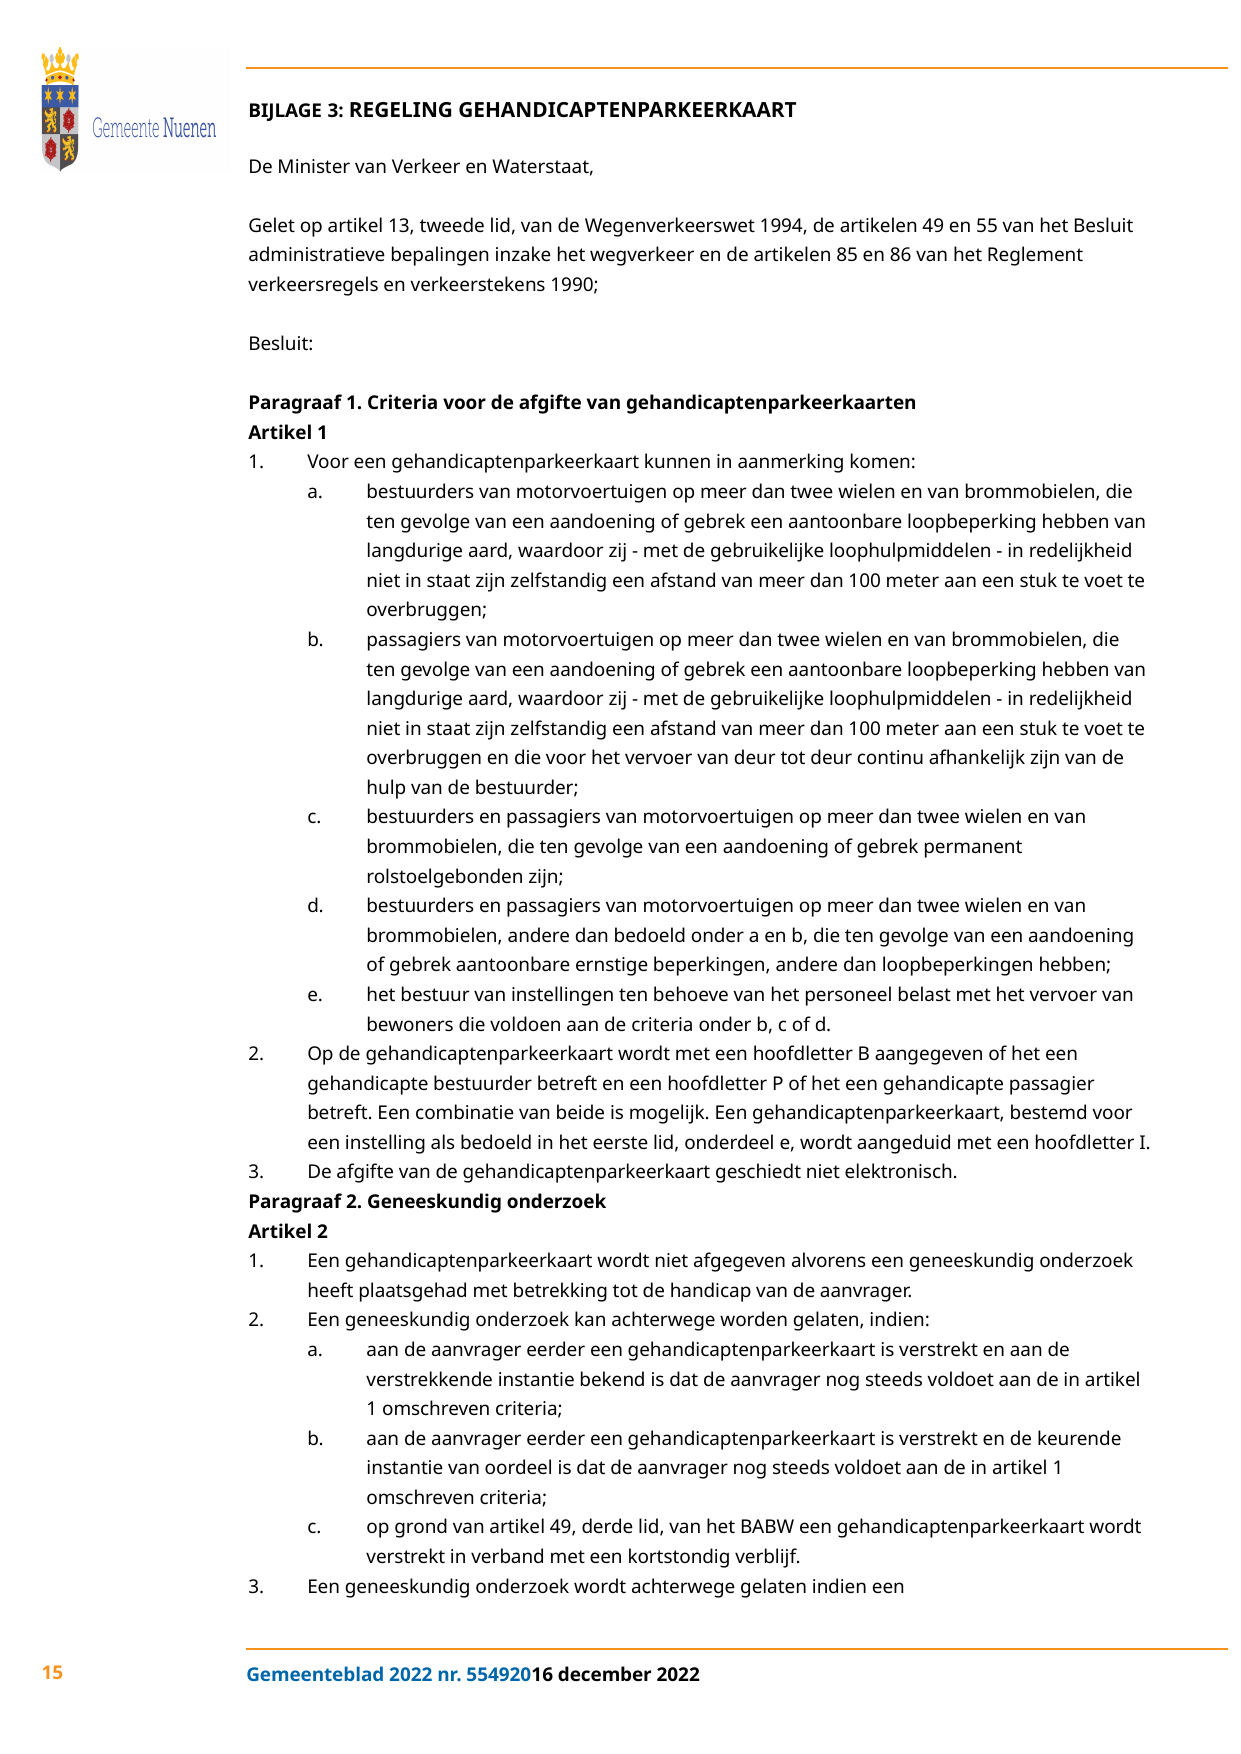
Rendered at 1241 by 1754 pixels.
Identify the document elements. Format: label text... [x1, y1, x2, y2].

text Gelet op artikel 13, tweede lid, van de Wegenverkeerswet 1994, de artikelen 49 en 55 van het Besluit administratieve bepalingen inzake het wegverkeer en de artikelen 85 en 86 van het Reglement verkeersregels en verkeerstekens 1990; [248, 212, 1152, 297]
text Besluit: [248, 330, 1152, 356]
list bestuurders en passagiers van motorvoertuigen op meer dan twee wielen en van brommobielen, die ten gevolge van een aandoening of gebrek permanent rolstoelgebonden zijn; [307, 804, 1152, 889]
list Voor een gehandicaptenparkeerkaart kunnen in aanmerking komen: [248, 449, 1152, 474]
list Een geneeskundig onderzoek wordt achterwege gelaten indien een [248, 1573, 1152, 1599]
list De afgifte van de gehandicaptenparkeerkaart geschiedt niet elektronisch. [248, 1159, 1152, 1184]
picture [41, 47, 231, 172]
list Een geneeskundig onderzoek kan achterwege worden gelaten, indien: [248, 1307, 1152, 1332]
list aan de aanvrager eerder een gehandicaptenparkeerkaart is verstrekt en de keurende instantie van oordeel is dat de aanvrager nog steeds voldoet aan de in artikel 1 omschreven criteria; [307, 1425, 1152, 1510]
list Op de gehandicaptenparkeerkaart wordt met een hoofdletter B aangegeven of het een gehandicapte bestuurder betreft en een hoofdletter P of het een gehandicapte passagier betreft. Een combinatie van beide is mogelijk. Een gehandicaptenparkeerkaart, bestemd voor een instelling als bedoeld in het eerste lid, onderdeel e, wordt aangeduid met een hoofdletter I. [248, 1040, 1152, 1155]
list aan de aanvrager eerder een gehandicaptenparkeerkaart is verstrekt en aan de verstrekkende instantie bekend is dat de aanvrager nog steeds voldoet aan de in artikel 1 omschreven criteria; [307, 1336, 1152, 1421]
text BIJLAGE 3: REGELING GEHANDICAPTENPARKEERKAART [248, 95, 1152, 123]
text Paragraaf 1. Criteria voor de afgifte van gehandicaptenparkeerkaarten [248, 389, 1152, 415]
text Artikel 2 [248, 1218, 1152, 1244]
list op grond van artikel 49, derde lid, van het BABW een gehandicaptenparkeerkaart wordt verstrekt in verband met een kortstondig verblijf. [307, 1514, 1152, 1569]
text De Minister van Verkeer en Waterstaat, [248, 153, 1152, 179]
list passagiers van motorvoertuigen op meer dan twee wielen en van brommobielen, die ten gevolge van een aandoening of gebrek een aantoonbare loopbeperking hebben van langdurige aard, waardoor zij - met de gebruikelijke loophulpmiddelen - in redelijkheid niet in staat zijn zelfstandig een afstand van meer dan 100 meter aan een stuk te voet te overbruggen en die voor het vervoer van deur tot deur continu afhankelijk zijn van de hulp van de bestuurder; [307, 626, 1152, 800]
list Een gehandicaptenparkeerkaart wordt niet afgegeven alvorens een geneeskundig onderzoek heeft plaatsgehad met betrekking tot de handicap van de aanvrager. [248, 1247, 1152, 1303]
list het bestuur van instellingen ten behoeve van het personeel belast met het vervoer van bewoners die voldoen aan de criteria onder b, c of d. [307, 981, 1152, 1037]
list bestuurders en passagiers van motorvoertuigen op meer dan twee wielen en van brommobielen, andere dan bedoeld onder a en b, die ten gevolge van een aandoening of gebrek aantoonbare ernstige beperkingen, andere dan loopbeperkingen hebben; [307, 892, 1152, 977]
list bestuurders van motorvoertuigen op meer dan twee wielen en van brommobielen, die ten gevolge van een aandoening of gebrek een aantoonbare loopbeperking hebben van langdurige aard, waardoor zij - met de gebruikelijke loophulpmiddelen - in redelijkheid niet in staat zijn zelfstandig een afstand van meer dan 100 meter aan een stuk te voet te overbruggen; [307, 478, 1152, 622]
text Paragraaf 2. Geneeskundig onderzoek [248, 1188, 1152, 1214]
text Artikel 1 [248, 419, 1152, 445]
